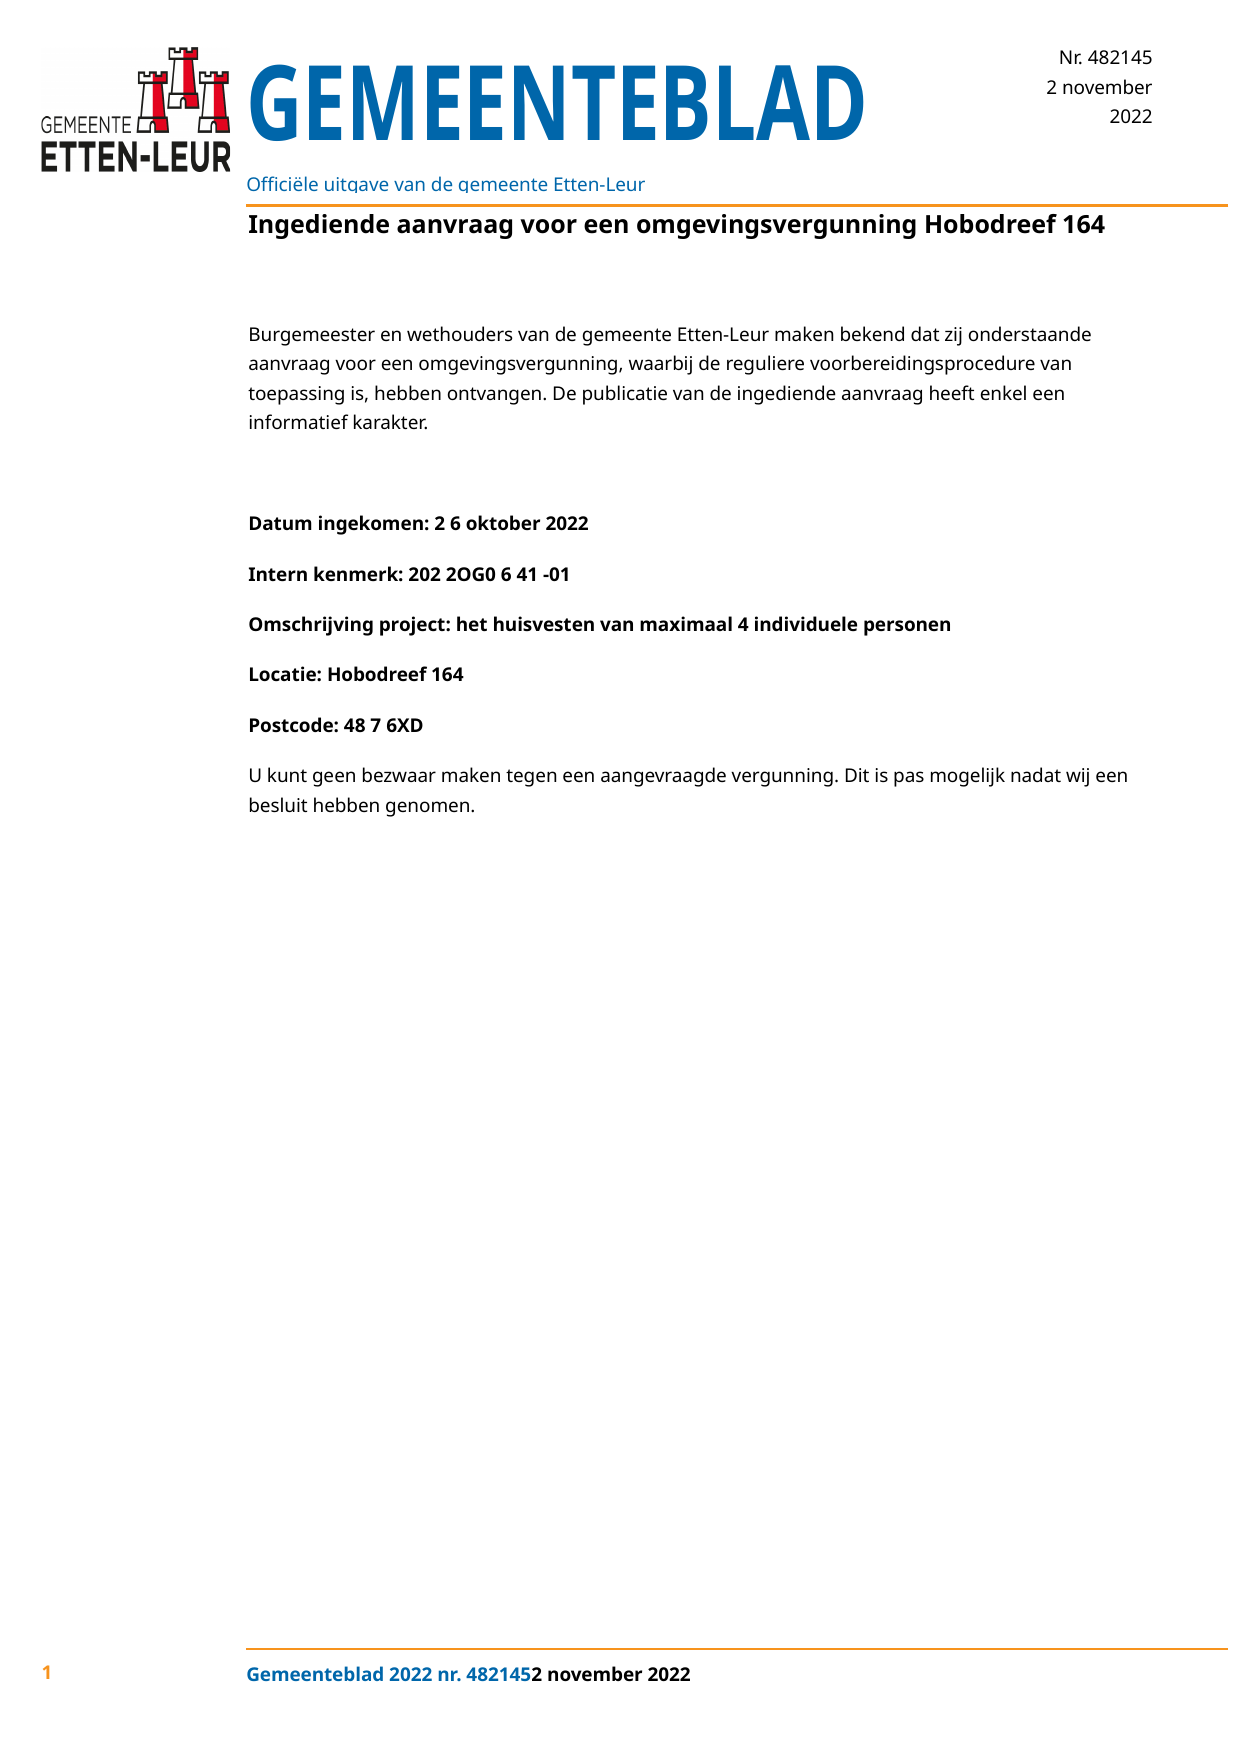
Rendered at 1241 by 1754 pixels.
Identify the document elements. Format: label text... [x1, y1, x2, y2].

text Intern kenmerk: 202 2OG0 6 41 -01 [248, 561, 1152, 586]
text U kunt geen bezwaar maken tegen een aangevraagde vergunning. Dit is pas mogelijk nadat wij een besluit hebben genomen. [248, 762, 1152, 818]
text Postcode: 48 7 6XD [248, 712, 1152, 738]
text Burgemeester en wethouders van de gemeente Etten-Leur maken bekend dat zij onderstaande aanvraag voor een omgevingsvergunning, waarbij de reguliere voorbereidingsprocedure van toepassing is, hebben ontvangen. De publicatie van de ingediende aanvraag heeft enkel een informatief karakter. [248, 321, 1152, 435]
text Datum ingekomen: 2 6 oktober 2022 [248, 510, 1152, 536]
text Ingediende aanvraag voor een omgevingsvergunning Hobodreef 164 [248, 207, 1152, 241]
text Omschrijving project: het huisvesten van maximaal 4 individuele personen [248, 611, 1152, 637]
text Locatie: Hobodreef 164 [248, 662, 1152, 687]
picture [41, 47, 231, 172]
